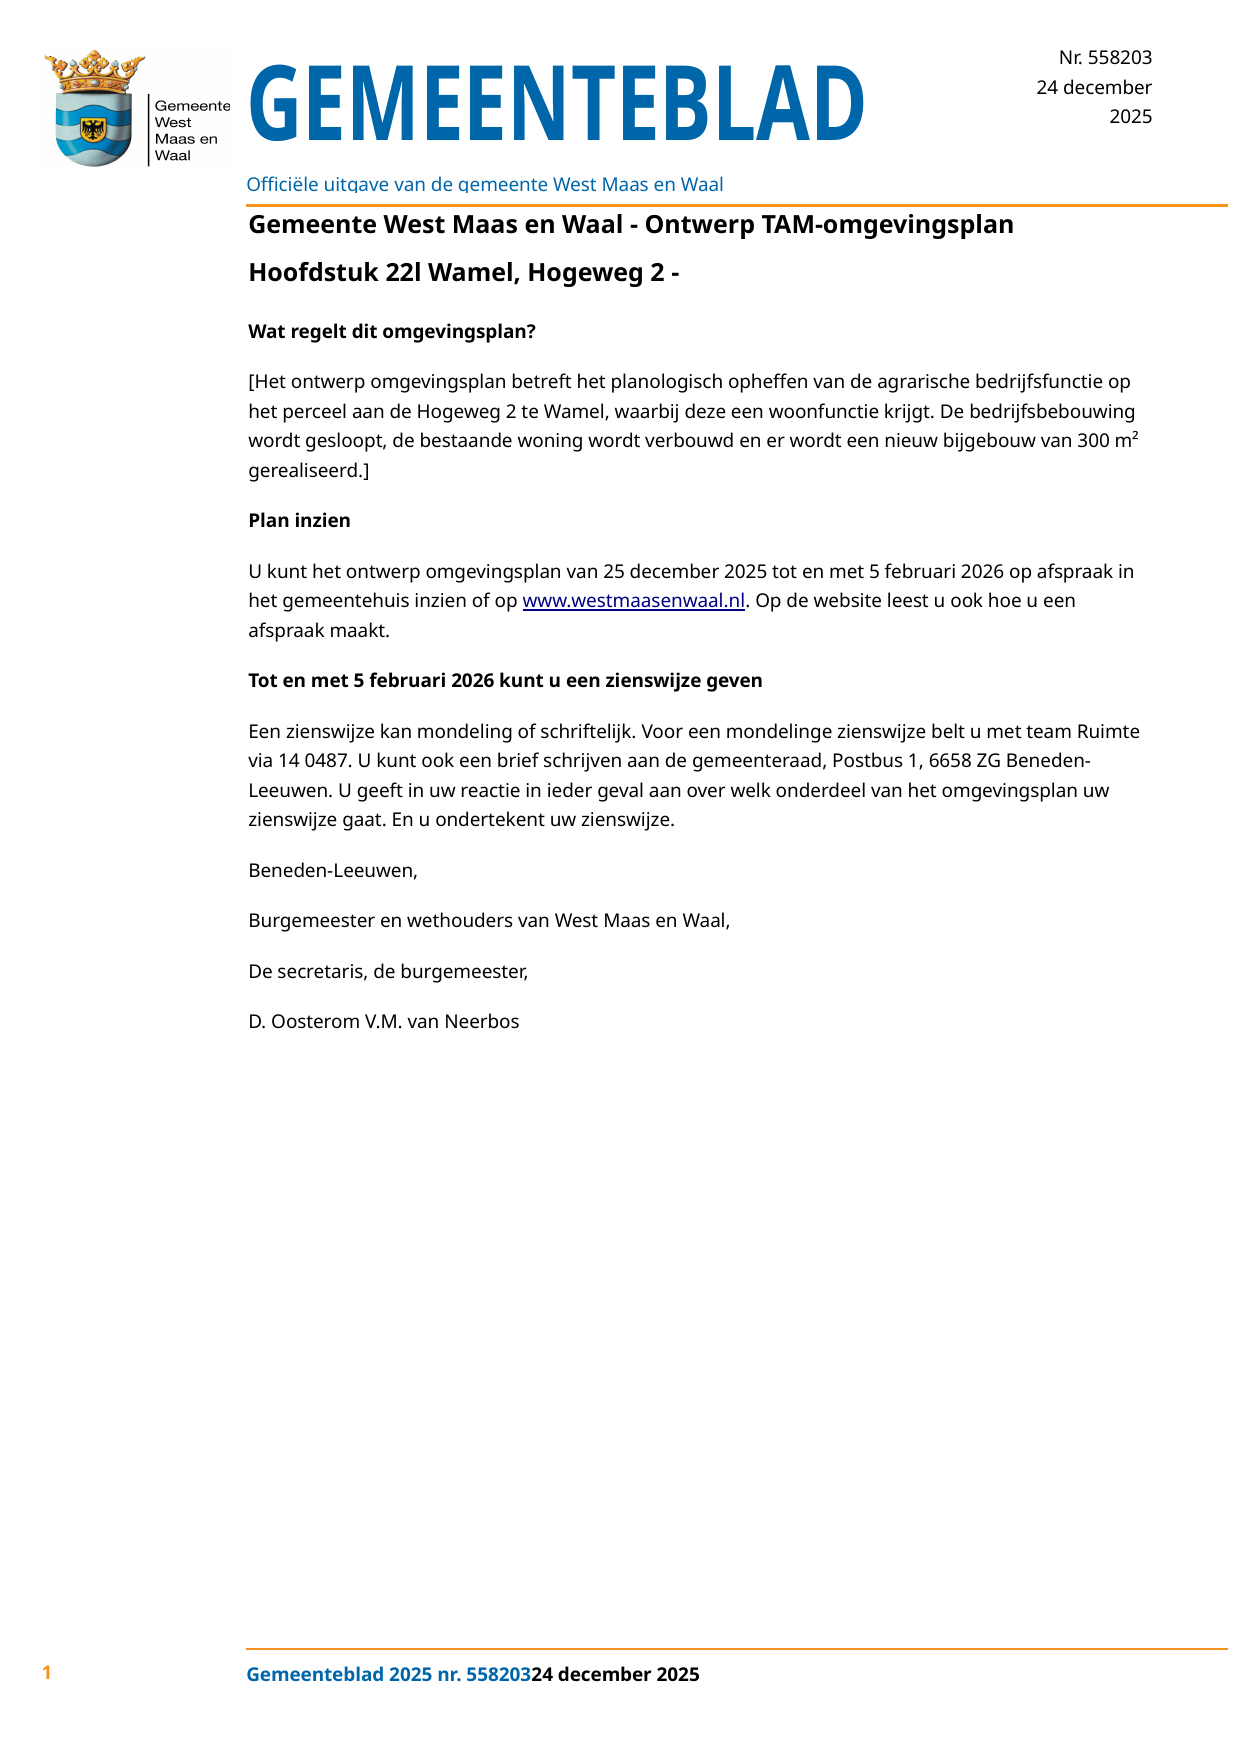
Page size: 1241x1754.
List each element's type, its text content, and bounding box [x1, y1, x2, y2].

text Gemeente West Maas en Waal - Ontwerp TAM-omgevingsplan Hoofdstuk 22l Wamel, Hogeweg 2 - [248, 207, 1152, 288]
text Burgemeester en wethouders van West Maas en Waal, [248, 907, 1152, 933]
text [Het ontwerp omgevingsplan betreft het planologisch opheffen van de agrarische bedrijfsfunctie op het perceel aan de Hogeweg 2 te Wamel, waarbij deze een woonfunctie krijgt. De bedrijfsbebouwing wordt gesloopt, de bestaande woning wordt verbouwd en er wordt een nieuw bijgebouw van 300 m² gerealiseerd.] [248, 368, 1152, 483]
text Plan inzien [248, 507, 1152, 533]
text U kunt het ontwerp omgevingsplan van 25 december 2025 tot en met 5 februari 2026 op afspraak in het gemeentehuis inzien of op www.westmaasenwaal.nl. Op de website leest u ook hoe u een afspraak maakt. [248, 558, 1152, 643]
text D. Oosterom V.M. van Neerbos [248, 1008, 1152, 1034]
picture [41, 47, 231, 172]
text Wat regelt dit omgevingsplan? [248, 318, 1152, 344]
text De secretaris, de burgemeester, [248, 958, 1152, 984]
text Tot en met 5 februari 2026 kunt u een zienswijze geven [248, 667, 1152, 693]
text Een zienswijze kan mondeling of schriftelijk. Voor een mondelinge zienswijze belt u met team Ruimte via 14 0487. U kunt ook een brief schrijven aan de gemeenteraad, Postbus 1, 6658 ZG Beneden-Leeuwen. U geeft in uw reactie in ieder geval aan over welk onderdeel van het omgevingsplan uw zienswijze gaat. En u ondertekent uw zienswijze. [248, 718, 1152, 832]
text Beneden-Leeuwen, [248, 857, 1152, 883]
